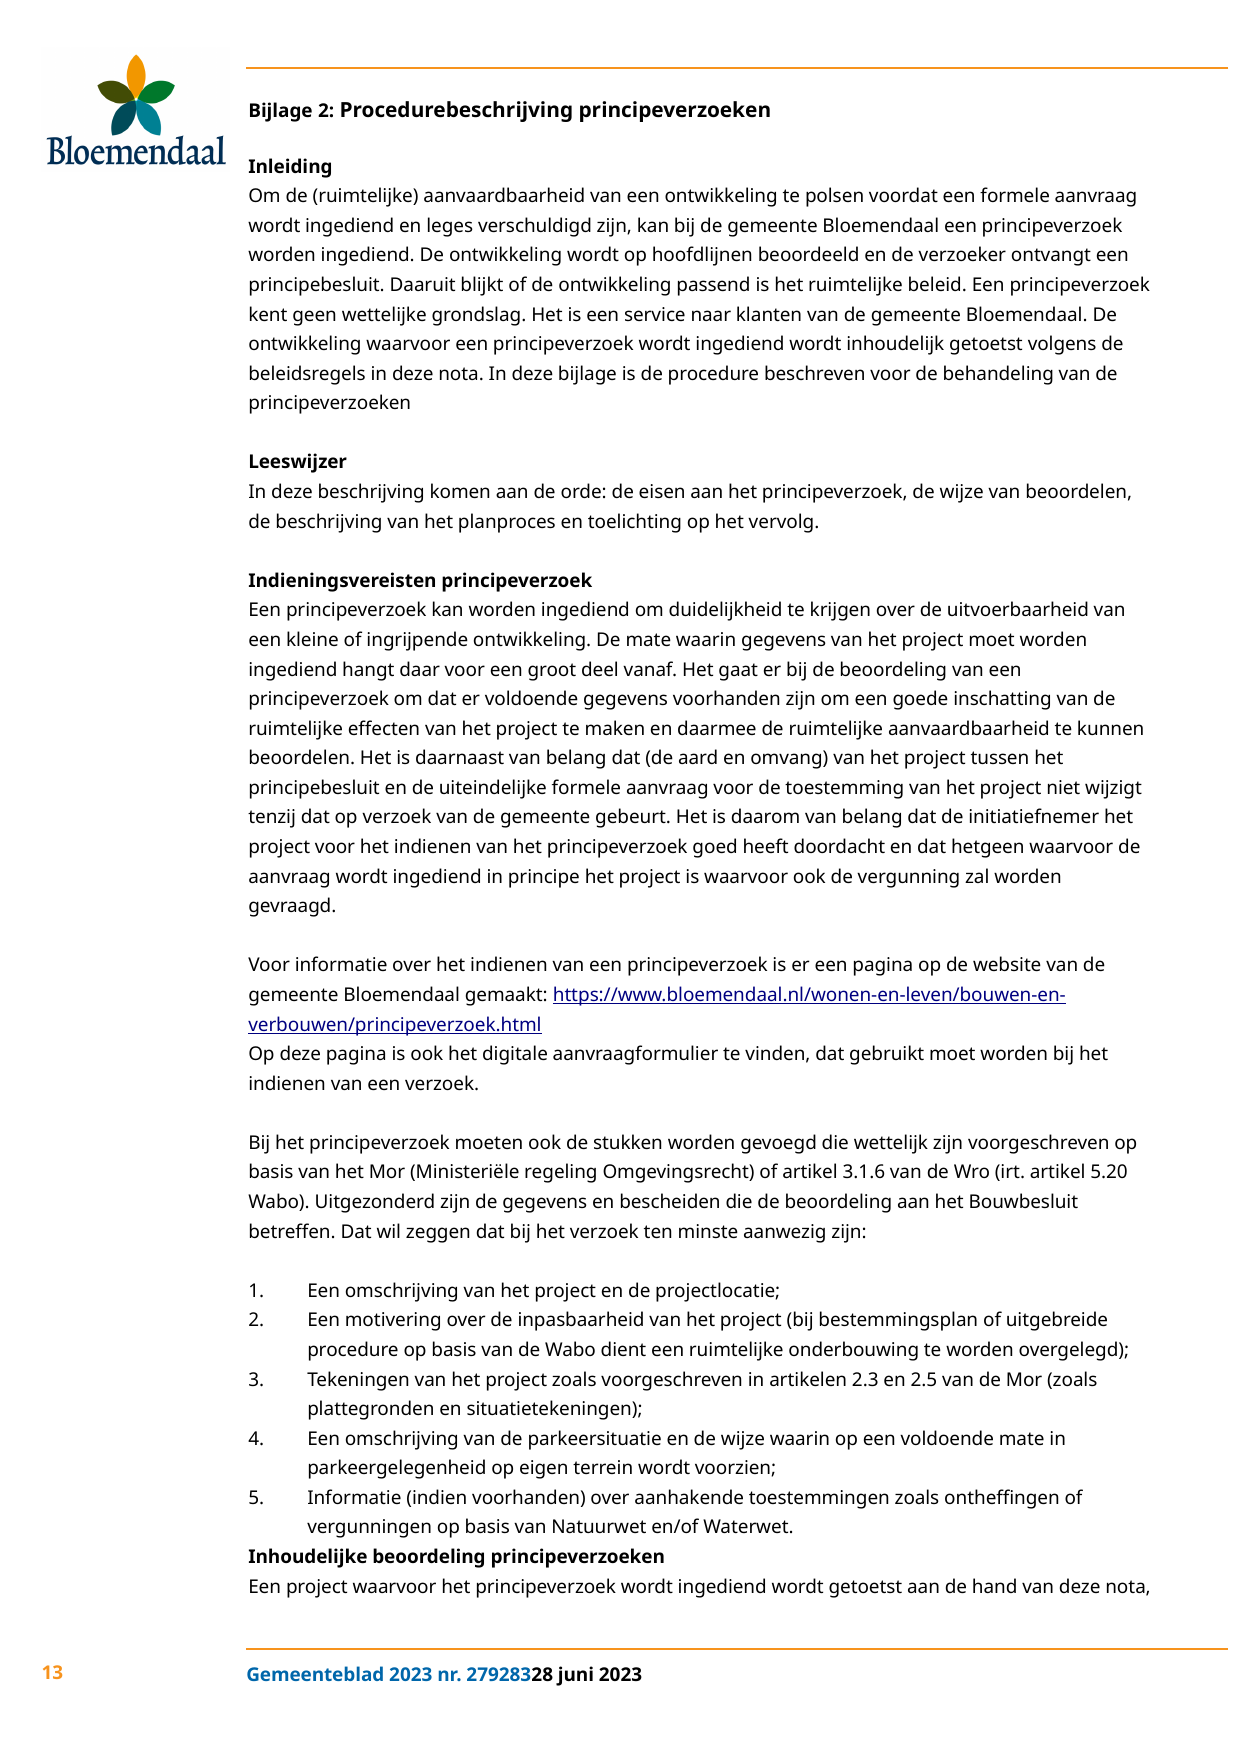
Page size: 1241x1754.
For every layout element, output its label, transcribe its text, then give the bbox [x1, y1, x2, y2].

text Een principeverzoek kan worden ingediend om duidelijkheid te krijgen over de uitvoerbaarheid van een kleine of ingrijpende ontwikkeling. De mate waarin gegevens van het project moet worden ingediend hangt daar voor een groot deel vanaf. Het gaat er bij de beoordeling van een principeverzoek om dat er voldoende gegevens voorhanden zijn om een goede inschatting van de ruimtelijke effecten van het project te maken en daarmee de ruimtelijke aanvaardbaarheid te kunnen beoordelen. Het is daarnaast van belang dat (de aard en omvang) van het project tussen het principebesluit en de uiteindelijke formele aanvraag voor de toestemming van het project niet wijzigt tenzij dat op verzoek van de gemeente gebeurt. Het is daarom van belang dat de initiatiefnemer het project voor het indienen van het principeverzoek goed heeft doordacht en dat hetgeen waarvoor de aanvraag wordt ingediend in principe het project is waarvoor ook de vergunning zal worden gevraagd. [248, 597, 1152, 918]
list Informatie (indien voorhanden) over aanhakende toestemmingen zoals ontheffingen of vergunningen op basis van Natuurwet en/of Waterwet. [248, 1484, 1152, 1539]
list Een omschrijving van de parkeersituatie en de wijze waarin op een voldoende mate in parkeergelegenheid op eigen terrein wordt voorzien; [248, 1425, 1152, 1480]
text Om de (ruimtelijke) aanvaardbaarheid van een ontwikkeling te polsen voordat een formele aanvraag wordt ingediend en leges verschuldigd zijn, kan bij de gemeente Bloemendaal een principeverzoek worden ingediend. De ontwikkeling wordt op hoofdlijnen beoordeeld en de verzoeker ontvangt een principebesluit. Daaruit blijkt of de ontwikkeling passend is het ruimtelijke beleid. Een principeverzoek kent geen wettelijke grondslag. Het is een service naar klanten van de gemeente Bloemendaal. De ontwikkeling waarvoor een principeverzoek wordt ingediend wordt inhoudelijk getoetst volgens de beleidsregels in deze nota. In deze bijlage is de procedure beschreven voor de behandeling van de principeverzoeken [248, 182, 1152, 415]
list Een motivering over de inpasbaarheid van het project (bij bestemmingsplan of uitgebreide procedure op basis van de Wabo dient een ruimtelijke onderbouwing te worden overgelegd); [248, 1307, 1152, 1362]
text Indieningsvereisten principeverzoek [248, 567, 1152, 593]
picture [41, 47, 231, 172]
list Een omschrijving van het project en de projectlocatie; [248, 1277, 1152, 1303]
text In deze beschrijving komen aan de orde: de eisen aan het principeverzoek, de wijze van beoordelen, de beschrijving van het planproces en toelichting op het vervolg. [248, 478, 1152, 534]
text Inhoudelijke beoordeling principeverzoeken [248, 1543, 1152, 1569]
text Voor informatie over het indienen van een principeverzoek is er een pagina op de website van de gemeente Bloemendaal gemaakt: https://www.bloemendaal.nl/wonen-en-leven/bouwen-en-verbouwen/principeverzoek.html [248, 952, 1152, 1037]
text Leeswijzer [248, 449, 1152, 474]
text Bij het principeverzoek moeten ook de stukken worden gevoegd die wettelijk zijn voorgeschreven op basis van het Mor (Ministeriële regeling Omgevingsrecht) of artikel 3.1.6 van de Wro (irt. artikel 5.20 Wabo). Uitgezonderd zijn de gegevens en bescheiden die de beoordeling aan het Bouwbesluit betreffen. Dat wil zeggen dat bij het verzoek ten minste aanwezig zijn: [248, 1129, 1152, 1244]
text Op deze pagina is ook het digitale aanvraagformulier te vinden, dat gebruikt moet worden bij het indienen van een verzoek. [248, 1040, 1152, 1096]
list Tekeningen van het project zoals voorgeschreven in artikelen 2.3 en 2.5 van de Mor (zoals plattegronden en situatietekeningen); [248, 1366, 1152, 1421]
text Inleiding [248, 153, 1152, 179]
text Een project waarvoor het principeverzoek wordt ingediend wordt getoetst aan de hand van deze nota, [248, 1573, 1152, 1599]
text Bijlage 2: Procedurebeschrijving principeverzoeken [248, 95, 1152, 123]
